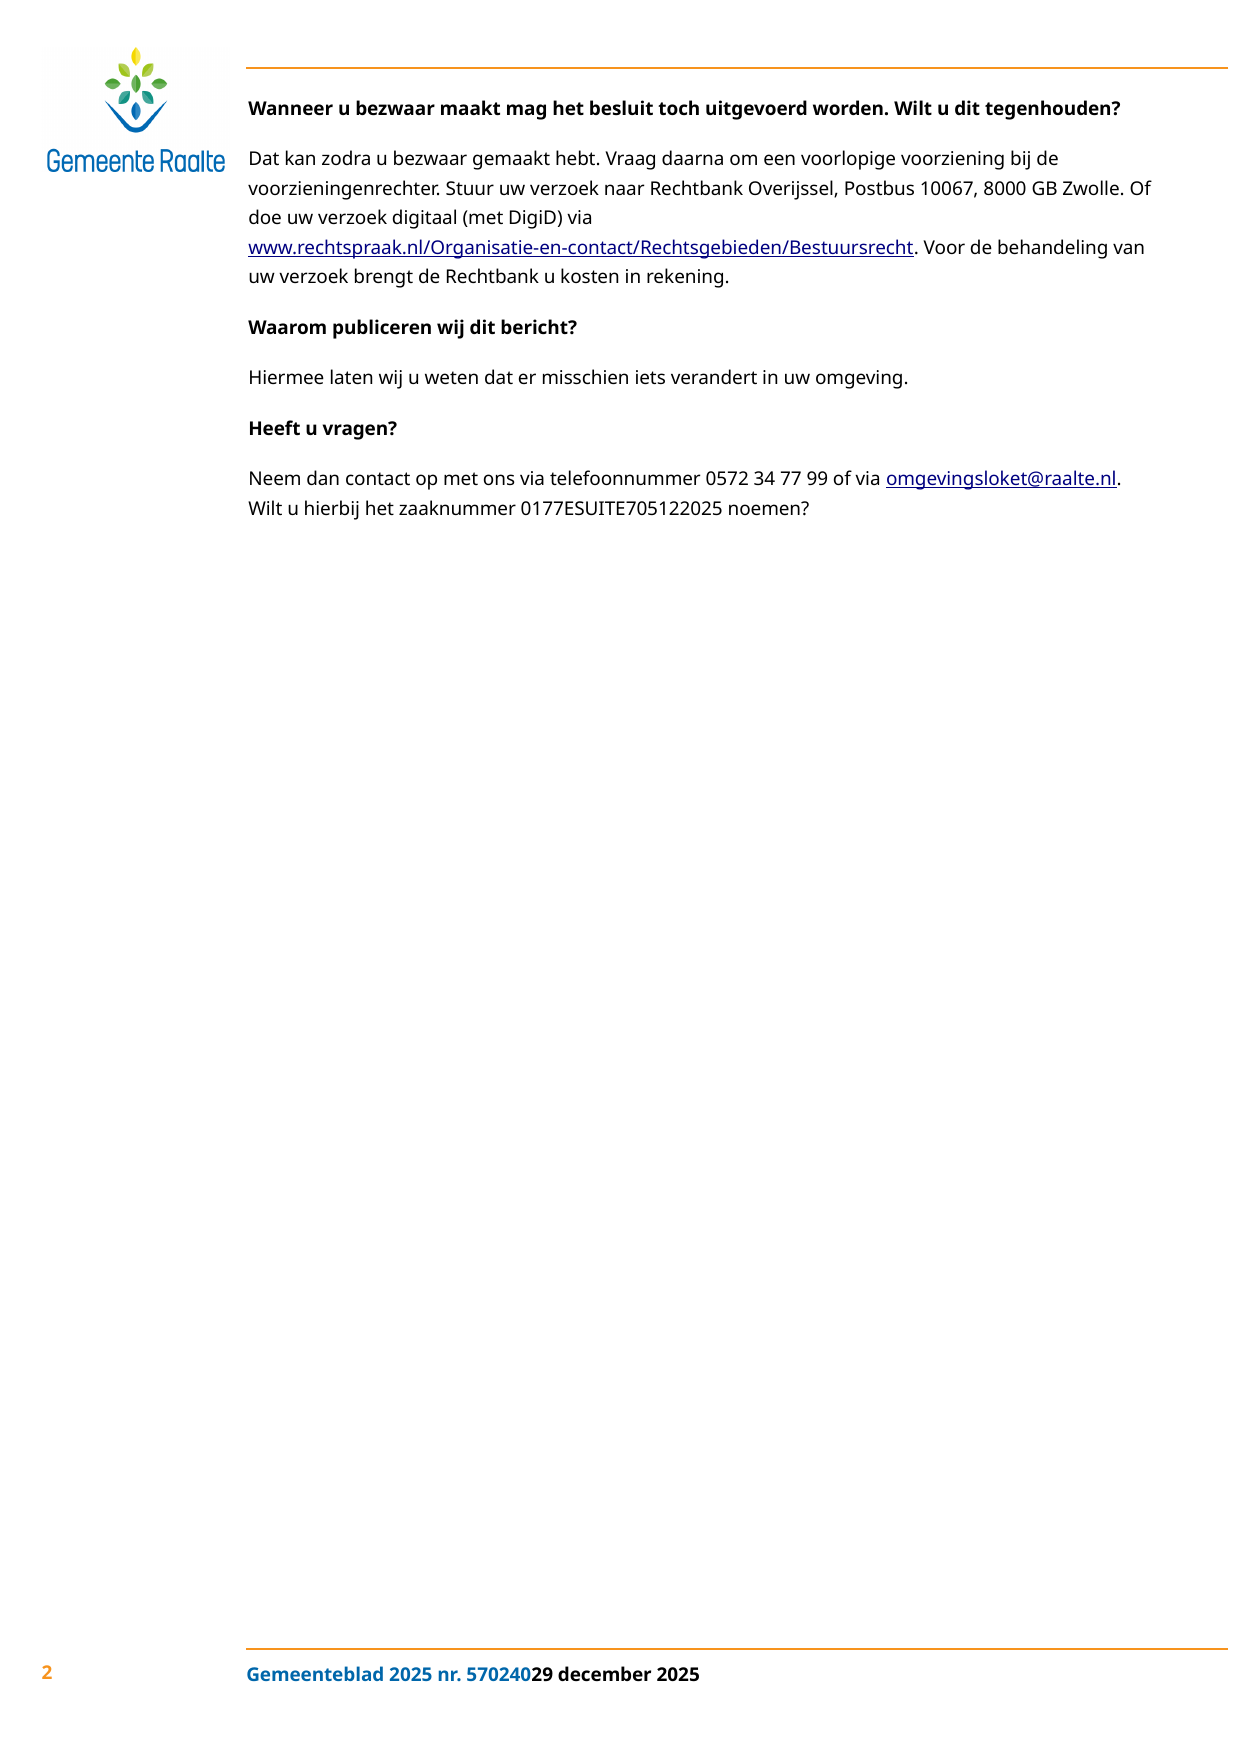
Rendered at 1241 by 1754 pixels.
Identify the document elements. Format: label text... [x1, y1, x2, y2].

text Heeft u vragen? [248, 415, 1152, 441]
text Waarom publiceren wij dit bericht? [248, 314, 1152, 340]
text Neem dan contact op met ons via telefoonnummer 0572 34 77 99 of via omgevingsloket@raalte.nl. Wilt u hierbij het zaaknummer 0177ESUITE705122025 noemen? [248, 465, 1152, 521]
text Wanneer u bezwaar maakt mag het besluit toch uitgevoerd worden. Wilt u dit tegenhouden? [248, 95, 1152, 121]
text Hiermee laten wij u weten dat er misschien iets verandert in uw omgeving. [248, 364, 1152, 390]
picture [41, 47, 231, 172]
text Dat kan zodra u bezwaar gemaakt hebt. Vraag daarna om een voorlopige voorziening bij de voorzieningenrechter. Stuur uw verzoek naar Rechtbank Overijssel, Postbus 10067, 8000 GB Zwolle. Of doe uw verzoek digitaal (met DigiD) via www.rechtspraak.nl/Organisatie-en-contact/Rechtsgebieden/Bestuursrecht. Voor de behandeling van uw verzoek brengt de Rechtbank u kosten in rekening. [248, 145, 1152, 289]
